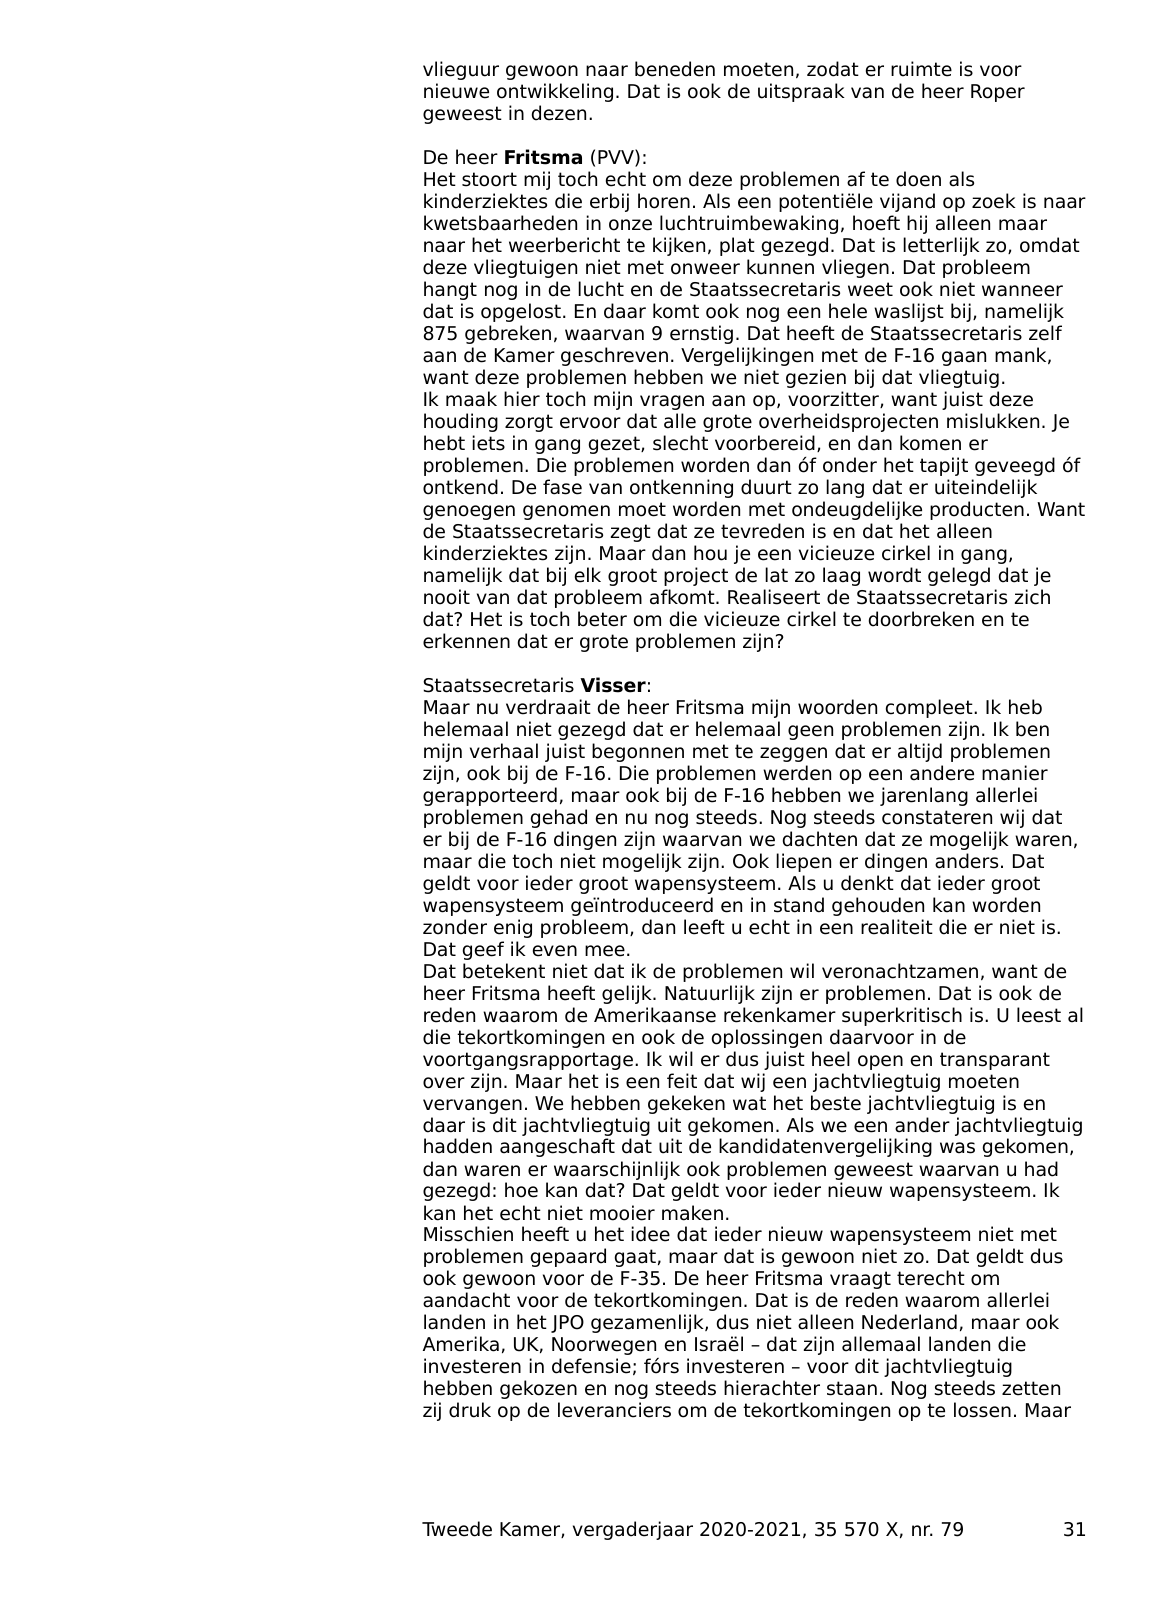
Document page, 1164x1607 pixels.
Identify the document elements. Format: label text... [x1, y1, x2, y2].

text Staatssecretaris Visser: [422, 675, 1087, 697]
text Ik maak hier toch mijn vragen aan op, voorzitter, want juist deze houding zorgt ervoor dat alle grote overheidsprojecten mislukken. Je hebt iets in gang gezet, slecht voorbereid, en dan komen er problemen. Die problemen worden dan óf onder het tapijt geveegd óf ontkend. De fase van ontkenning duurt zo lang dat er uiteindelijk genoegen genomen moet worden met ondeugdelijke producten. Want de Staatssecretaris zegt dat ze tevreden is en dat het alleen kinderziektes zijn. Maar dan hou je een vicieuze cirkel in gang, namelijk dat bij elk groot project de lat zo laag wordt gelegd dat je nooit van dat probleem afkomt. Realiseert de Staatssecretaris zich dat? Het is toch beter om die vicieuze cirkel te doorbreken en te erkennen dat er grote problemen zijn? [422, 389, 1087, 653]
text Maar nu verdraait de heer Fritsma mijn woorden compleet. Ik heb helemaal niet gezegd dat er helemaal geen problemen zijn. Ik ben mijn verhaal juist begonnen met te zeggen dat er altijd problemen zijn, ook bij de F-16. Die problemen werden op een andere manier gerapporteerd, maar ook bij de F-16 hebben we jarenlang allerlei problemen gehad en nu nog steeds. Nog steeds constateren wij dat er bij de F-16 dingen zijn waarvan we dachten dat ze mogelijk waren, maar die toch niet mogelijk zijn. Ook liepen er dingen anders. Dat geldt voor ieder groot wapensysteem. Als u denkt dat ieder groot wapensysteem geïntroduceerd en in stand gehouden kan worden zonder enig probleem, dan leeft u echt in een realiteit die er niet is. Dat geef ik even mee. [422, 697, 1087, 961]
text De heer Fritsma (PVV): [422, 147, 1087, 169]
text vlieguur gewoon naar beneden moeten, zodat er ruimte is voor nieuwe ontwikkeling. Dat is ook de uitspraak van de heer Roper geweest in dezen. [422, 59, 1087, 125]
text Het stoort mij toch echt om deze problemen af te doen als kinderziektes die erbij horen. Als een potentiële vijand op zoek is naar kwetsbaarheden in onze luchtruimbewaking, hoeft hij alleen maar naar het weerbericht te kijken, plat gezegd. Dat is letterlijk zo, omdat deze vliegtuigen niet met onweer kunnen vliegen. Dat probleem hangt nog in de lucht en de Staatssecretaris weet ook niet wanneer dat is opgelost. En daar komt ook nog een hele waslijst bij, namelijk 875 gebreken, waarvan 9 ernstig. Dat heeft de Staatssecretaris zelf aan de Kamer geschreven. Vergelijkingen met de F-16 gaan mank, want deze problemen hebben we niet gezien bij dat vliegtuig. [422, 169, 1087, 389]
text Dat betekent niet dat ik de problemen wil veronachtzamen, want de heer Fritsma heeft gelijk. Natuurlijk zijn er problemen. Dat is ook de reden waarom de Amerikaanse rekenkamer superkritisch is. U leest al die tekortkomingen en ook de oplossingen daarvoor in de voortgangsrapportage. Ik wil er dus juist heel open en transparant over zijn. Maar het is een feit dat wij een jachtvliegtuig moeten vervangen. We hebben gekeken wat het beste jachtvliegtuig is en daar is dit jachtvliegtuig uit gekomen. Als we een ander jachtvliegtuig hadden aangeschaft dat uit de kandidatenvergelijking was gekomen, dan waren er waarschijnlijk ook problemen geweest waarvan u had gezegd: hoe kan dat? Dat geldt voor ieder nieuw wapensysteem. Ik kan het echt niet mooier maken. [422, 961, 1087, 1224]
text Misschien heeft u het idee dat ieder nieuw wapensysteem niet met problemen gepaard gaat, maar dat is gewoon niet zo. Dat geldt dus ook gewoon voor de F-35. De heer Fritsma vraagt terecht om aandacht voor de tekortkomingen. Dat is de reden waarom allerlei landen in het JPO gezamenlijk, dus niet alleen Nederland, maar ook Amerika, UK, Noorwegen en Israël – dat zijn allemaal landen die investeren in defensie; fórs investeren – voor dit jachtvliegtuig hebben gekozen en nog steeds hierachter staan. Nog steeds zetten zij druk op de leveranciers om de tekortkomingen op te lossen. Maar [422, 1224, 1087, 1422]
